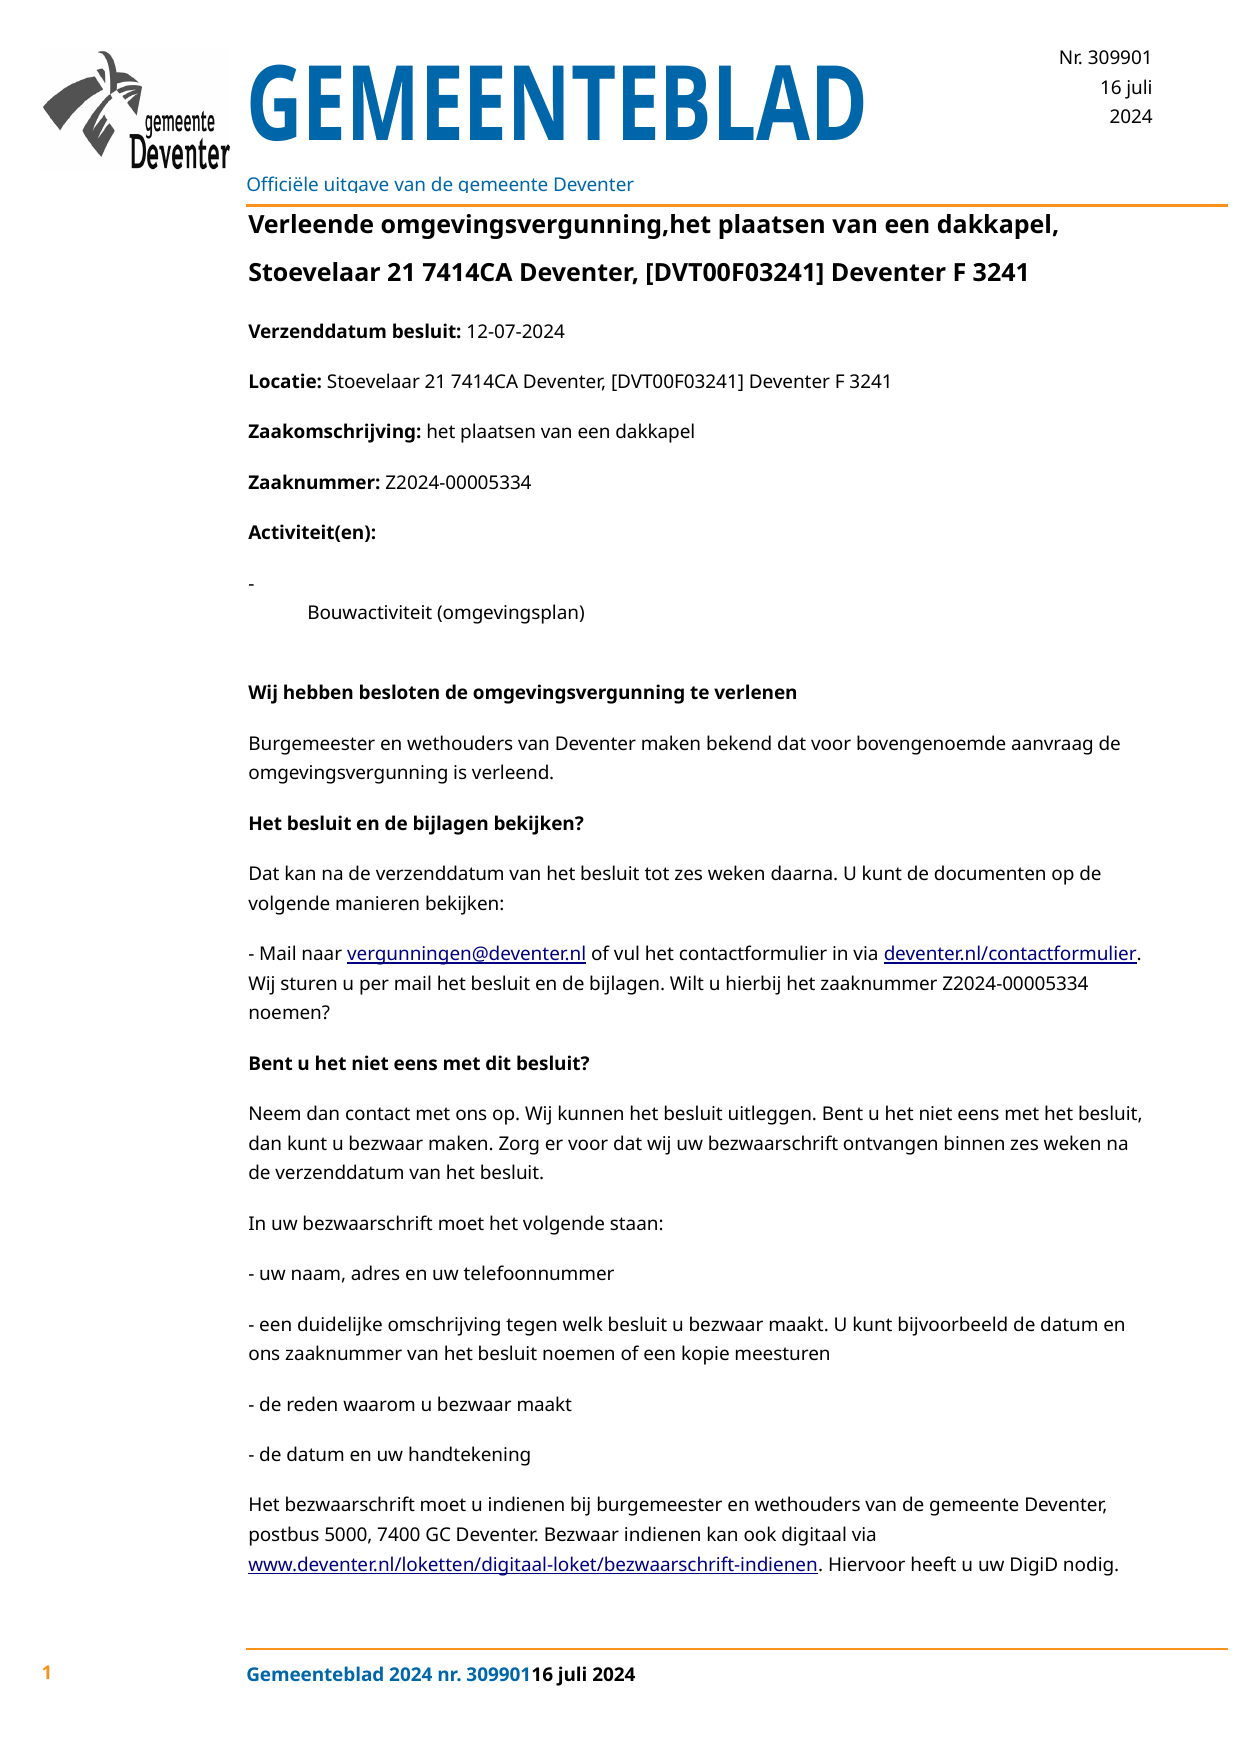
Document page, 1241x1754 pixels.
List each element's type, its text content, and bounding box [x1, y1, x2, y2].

text Verleende omgevingsvergunning,het plaatsen van een dakkapel, Stoevelaar 21 7414CA Deventer, [DVT00F03241] Deventer F 3241 [248, 207, 1152, 288]
text Burgemeester en wethouders van Deventer maken bekend dat voor bovengenoemde aanvraag de omgevingsvergunning is verleend. [248, 730, 1152, 785]
text Neem dan contact met ons op. Wij kunnen het besluit uitleggen. Bent u het niet eens met het besluit, dan kunt u bezwaar maken. Zorg er voor dat wij uw bezwaarschrift ontvangen binnen zes weken na de verzenddatum van het besluit. [248, 1100, 1152, 1185]
text Verzenddatum besluit: 12-07-2024 [248, 318, 1152, 344]
picture [41, 47, 231, 172]
text Bent u het niet eens met dit besluit? [248, 1050, 1152, 1076]
text - een duidelijke omschrijving tegen welk besluit u bezwaar maakt. U kunt bijvoorbeeld de datum en ons zaaknummer van het besluit noemen of een kopie meesturen [248, 1311, 1152, 1366]
text Locatie: Stoevelaar 21 7414CA Deventer, [DVT00F03241] Deventer F 3241 [248, 368, 1152, 394]
text - de datum en uw handtekening [248, 1441, 1152, 1467]
text In uw bezwaarschrift moet het volgende staan: [248, 1210, 1152, 1236]
text Wij hebben besloten de omgevingsvergunning te verlenen [248, 679, 1152, 705]
text - Mail naar vergunningen@deventer.nl of vul het contactformulier in via deventer.nl/contactformulier. Wij sturen u per mail het besluit en de bijlagen. Wilt u hierbij het zaaknummer Z2024-00005334 noemen? [248, 940, 1152, 1025]
text - uw naam, adres en uw telefoonnummer [248, 1260, 1152, 1286]
text Zaakomschrijving: het plaatsen van een dakkapel [248, 419, 1152, 444]
text - de reden waarom u bezwaar maakt [248, 1391, 1152, 1417]
text Het besluit en de bijlagen bekijken? [248, 810, 1152, 836]
text Activiteit(en): [248, 519, 1152, 545]
text Zaaknummer: Z2024-00005334 [248, 469, 1152, 495]
list Bouwactiviteit (omgevingsplan) [248, 599, 1152, 625]
text Het bezwaarschrift moet u indienen bij burgemeester en wethouders van de gemeente Deventer, postbus 5000, 7400 GC Deventer. Bezwaar indienen kan ook digitaal via www.deventer.nl/loketten/digitaal-loket/bezwaarschrift-indienen. Hiervoor heeft u uw DigiD nodig. [248, 1492, 1152, 1577]
text Dat kan na de verzenddatum van het besluit tot zes weken daarna. U kunt de documenten op de volgende manieren bekijken: [248, 860, 1152, 916]
